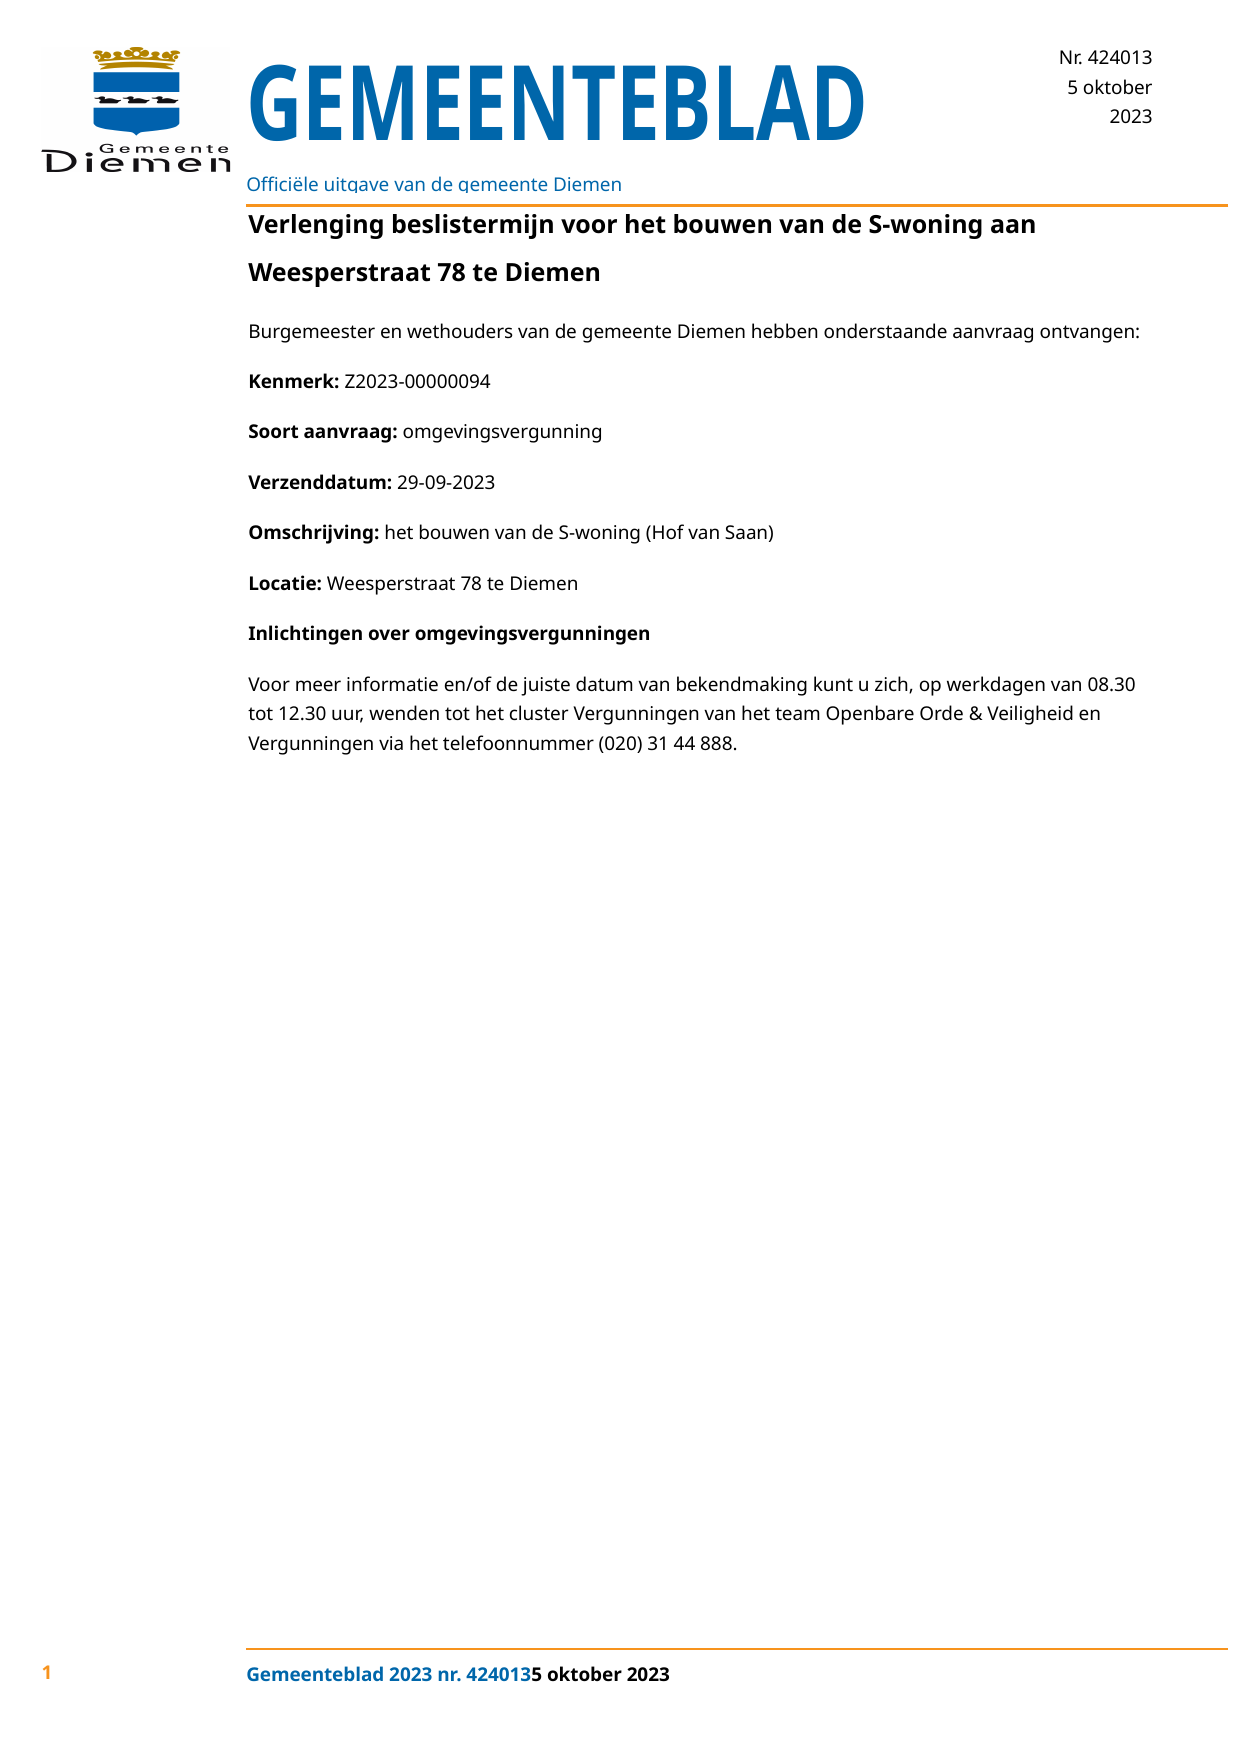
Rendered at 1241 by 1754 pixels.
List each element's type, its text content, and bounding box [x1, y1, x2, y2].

text Omschrijving: het bouwen van de S-woning (Hof van Saan) [248, 519, 1152, 545]
text Soort aanvraag: omgevingsvergunning [248, 419, 1152, 444]
text Verzenddatum: 29-09-2023 [248, 469, 1152, 495]
text Verlenging beslistermijn voor het bouwen van de S-woning aan Weesperstraat 78 te Diemen [248, 207, 1152, 288]
text Inlichtingen over omgevingsvergunningen [248, 620, 1152, 646]
text Voor meer informatie en/of de juiste datum van bekendmaking kunt u zich, op werkdagen van 08.30 tot 12.30 uur, wenden tot het cluster Vergunningen van het team Openbare Orde & Veiligheid en Vergunningen via het telefoonnummer (020) 31 44 888. [248, 671, 1152, 756]
text Kenmerk: Z2023-00000094 [248, 368, 1152, 394]
text Burgemeester en wethouders van de gemeente Diemen hebben onderstaande aanvraag ontvangen: [248, 318, 1152, 344]
text Locatie: Weesperstraat 78 te Diemen [248, 570, 1152, 596]
picture [41, 47, 231, 172]
